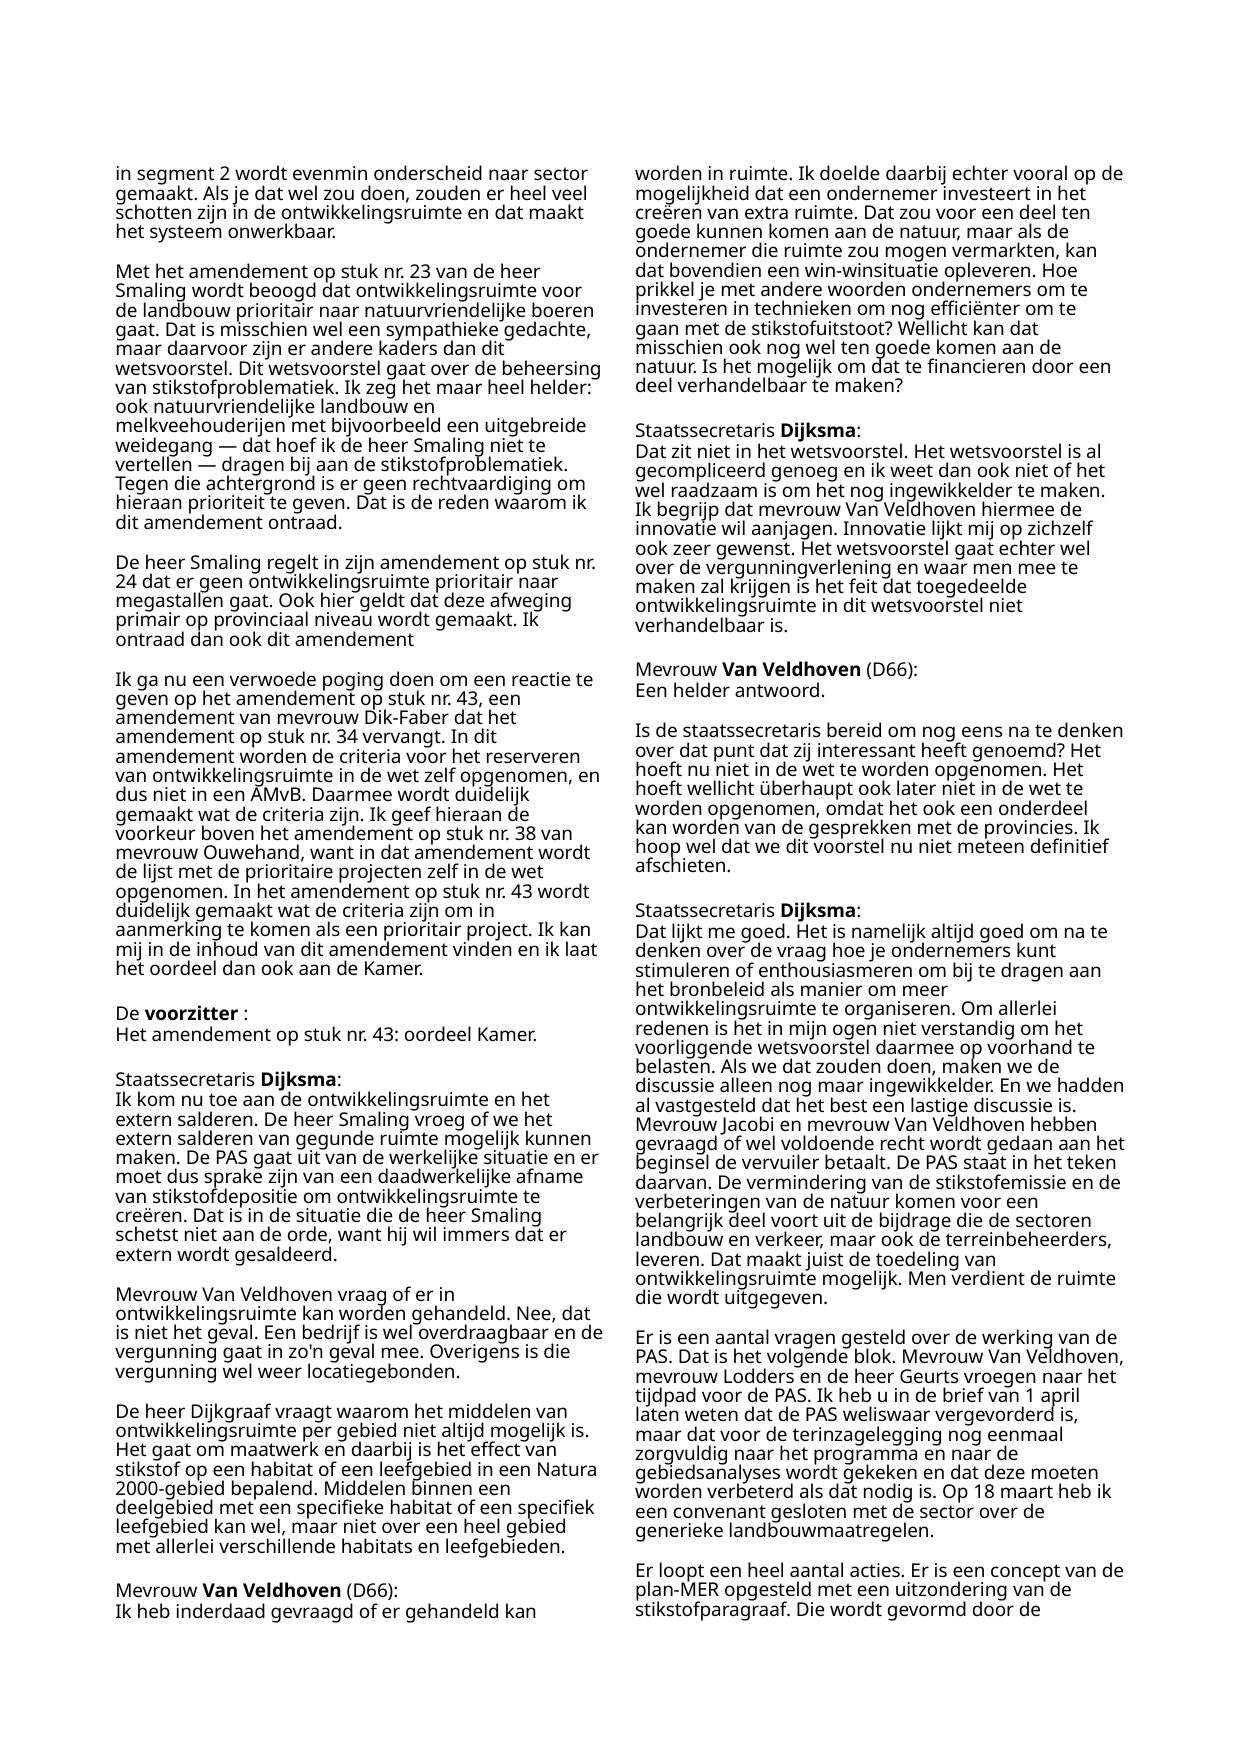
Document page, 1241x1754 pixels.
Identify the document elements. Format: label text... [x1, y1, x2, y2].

text De voorzitter : [115, 1000, 605, 1026]
text Een helder antwoord. [635, 682, 1125, 702]
text Mevrouw Van Veldhoven (D66): [635, 657, 1125, 682]
text Er loopt een heel aantal acties. Er is een concept van de plan-MER opgesteld met een uitzondering van de stikstofparagraaf. Die wordt gevormd door de [635, 1562, 1125, 1620]
text worden in ruimte. Ik doelde daarbij echter vooral op de mogelijkheid dat een ondernemer investeert in het creëren van extra ruimte. Dat zou voor een deel ten goede kunnen komen aan de natuur, maar als de ondernemer die ruimte zou mogen vermarkten, kan dat bovendien een win-winsituatie opleveren. Hoe prikkel je met andere woorden ondernemers om te investeren in technieken om nog efficiënter om te gaan met de stikstofuitstoot? Wellicht kan dat misschien ook nog wel ten goede komen aan de natuur. Is het mogelijk om dat te financieren door een deel verhandelbaar te maken? [635, 165, 1125, 397]
text Mevrouw Van Veldhoven vraag of er in ontwikkelingsruimte kan worden gehandeld. Nee, dat is niet het geval. Een bedrijf is wel overdraagbaar en de vergunning gaat in zo'n geval mee. Overigens is die vergunning wel weer locatiegebonden. [115, 1286, 605, 1382]
text Dat lijkt me goed. Het is namelijk altijd goed om na te denken over de vraag hoe je ondernemers kunt stimuleren of enthousiasmeren om bij te dragen aan het bronbeleid als manier om meer ontwikkelingsruimte te organiseren. Om allerlei redenen is het in mijn ogen niet verstandig om het voorliggende wetsvoorstel daarmee op voorhand te belasten. Als we dat zouden doen, maken we de discussie alleen nog maar ingewikkelder. En we hadden al vastgesteld dat het best een lastige discussie is. Mevrouw Jacobi en mevrouw Van Veldhoven hebben gevraagd of wel voldoende recht wordt gedaan aan het beginsel de vervuiler betaalt. De PAS staat in het teken daarvan. De vermindering van de stikstofemissie en de verbeteringen van de natuur komen voor een belangrijk deel voort uit de bijdrage die de sectoren landbouw en verkeer, maar ook de terreinbeheerders, leveren. Dat maakt juist de toedeling van ontwikkelingsruimte mogelijk. Men verdient de ruimte die wordt uitgegeven. [635, 923, 1125, 1308]
text Is de staatssecretaris bereid om nog eens na te denken over dat punt dat zij interessant heeft genoemd? Het hoeft nu niet in de wet te worden opgenomen. Het hoeft wellicht überhaupt ook later niet in de wet te worden opgenomen, omdat het ook een onderdeel kan worden van de gesprekken met de provincies. Ik hoop wel dat we dit voorstel nu niet meteen definitief afschieten. [635, 722, 1125, 877]
text Er is een aantal vragen gesteld over de werking van de PAS. Dat is het volgende blok. Mevrouw Van Veldhoven, mevrouw Lodders en de heer Geurts vroegen naar het tijdpad voor de PAS. Ik heb u in de brief van 1 april laten weten dat de PAS weliswaar vergevorderd is, maar dat voor de terinzagelegging nog eenmaal zorgvuldig naar het programma en naar de gebiedsanalyses wordt gekeken en dat deze moeten worden verbeterd als dat nodig is. Op 18 maart heb ik een convenant gesloten met de sector over de generieke landbouwmaatregelen. [635, 1329, 1125, 1541]
text Staatssecretaris Dijksma: [115, 1066, 605, 1091]
text Ik ga nu een verwoede poging doen om een reactie te geven op het amendement op stuk nr. 43, een amendement van mevrouw Dik-Faber dat het amendement op stuk nr. 34 vervangt. In dit amendement worden de criteria voor het reserveren van ontwikkelingsruimte in de wet zelf opgenomen, en dus niet in een AMvB. Daarmee wordt duidelijk gemaakt wat de criteria zijn. Ik geef hieraan de voorkeur boven het amendement op stuk nr. 38 van mevrouw Ouwehand, want in dat amendement wordt de lijst met de prioritaire projecten zelf in de wet opgenomen. In het amendement op stuk nr. 43 wordt duidelijk gemaakt wat de criteria zijn om in aanmerking te komen als een prioritair project. Ik kan mij in de inhoud van dit amendement vinden en ik laat het oordeel dan ook aan de Kamer. [115, 671, 605, 979]
text Met het amendement op stuk nr. 23 van de heer Smaling wordt beoogd dat ontwikkelingsruimte voor de landbouw prioritair naar natuurvriendelijke boeren gaat. Dat is misschien wel een sympathieke gedachte, maar daarvoor zijn er andere kaders dan dit wetsvoorstel. Dit wetsvoorstel gaat over de beheersing van stikstofproblematiek. Ik zeg het maar heel helder: ook natuurvriendelijke landbouw en melkveehouderijen met bijvoorbeeld een uitgebreide weidegang — dat hoef ik de heer Smaling niet te vertellen — dragen bij aan de stikstofproblematiek. Tegen die achtergrond is er geen rechtvaardiging om hieraan prioriteit te geven. Dat is de reden waarom ik dit amendement ontraad. [115, 263, 605, 533]
text Dat zit niet in het wetsvoorstel. Het wetsvoorstel is al gecompliceerd genoeg en ik weet dan ook niet of het wel raadzaam is om het nog ingewikkelder te maken. Ik begrijp dat mevrouw Van Veldhoven hiermee de innovatie wil aanjagen. Innovatie lijkt mij op zichzelf ook zeer gewenst. Het wetsvoorstel gaat echter wel over de vergunningverlening en waar men mee te maken zal krijgen is het feit dat toegedeelde ontwikkelingsruimte in dit wetsvoorstel niet verhandelbaar is. [635, 443, 1125, 636]
text Staatssecretaris Dijksma: [635, 417, 1125, 443]
text in segment 2 wordt evenmin onderscheid naar sector gemaakt. Als je dat wel zou doen, zouden er heel veel schotten zijn in de ontwikkelingsruimte en dat maakt het systeem onwerkbaar. [115, 165, 605, 242]
text De heer Dijkgraaf vraagt waarom het middelen van ontwikkelingsruimte per gebied niet altijd mogelijk is. Het gaat om maatwerk en daarbij is het effect van stikstof op een habitat of een leefgebied in een Natura 2000-gebied bepalend. Middelen binnen een deelgebied met een specifieke habitat of een specifiek leefgebied kan wel, maar niet over een heel gebied met allerlei verschillende habitats en leefgebieden. [115, 1403, 605, 1557]
text Mevrouw Van Veldhoven (D66): [115, 1578, 605, 1603]
text De heer Smaling regelt in zijn amendement op stuk nr. 24 dat er geen ontwikkelingsruimte prioritair naar megastallen gaat. Ook hier geldt dat deze afweging primair op provinciaal niveau wordt gemaakt. Ik ontraad dan ook dit amendement [115, 554, 605, 650]
text Staatssecretaris Dijksma: [635, 897, 1125, 923]
text Ik heb inderdaad gevraagd of er gehandeld kan [115, 1603, 605, 1623]
text Ik kom nu toe aan de ontwikkelingsruimte en het extern salderen. De heer Smaling vroeg of we het extern salderen van gegunde ruimte mogelijk kunnen maken. De PAS gaat uit van de werkelijke situatie en er moet dus sprake zijn van een daadwerkelijke afname van stikstofdepositie om ontwikkelingsruimte te creëren. Dat is in de situatie die de heer Smaling schetst niet aan de orde, want hij wil immers dat er extern wordt gesaldeerd. [115, 1091, 605, 1265]
text Het amendement op stuk nr. 43: oordeel Kamer. [115, 1026, 605, 1045]
